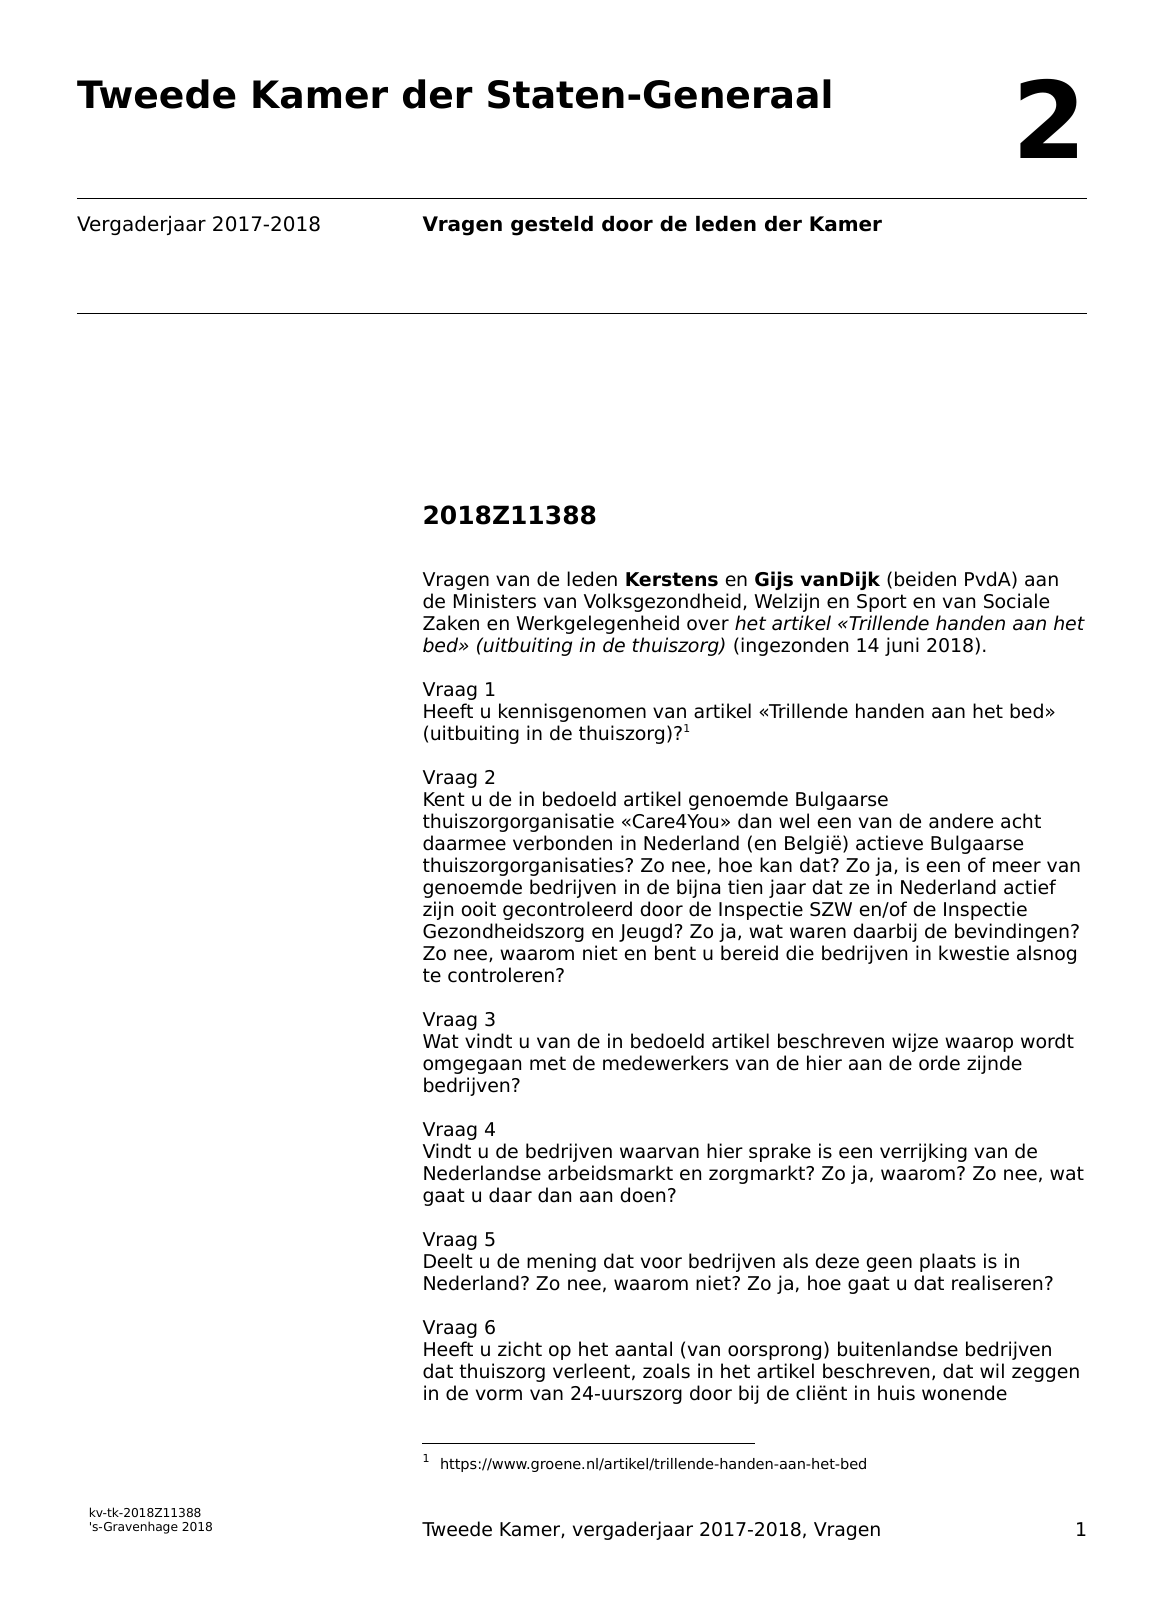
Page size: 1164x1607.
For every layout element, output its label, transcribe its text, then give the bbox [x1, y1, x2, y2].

table_cell Vergaderjaar 2017-2018 [77, 199, 422, 313]
text Wat vindt u van de in bedoeld artikel beschreven wijze waarop wordt omgegaan met de medewerkers van de hier aan de orde zijnde bedrijven? [422, 1031, 1087, 1097]
table_cell Vragen gesteld door de leden der Kamer [422, 199, 1087, 313]
text https://www.groene.nl/artikel/trillende-handen-aan-het-bed [422, 1452, 1087, 1474]
text Vindt u de bedrijven waarvan hier sprake is een verrijking van de Nederlandse arbeidsmarkt en zorgmarkt? Zo ja, waarom? Zo nee, wat gaat u daar dan aan doen? [422, 1141, 1087, 1207]
text 's-Gravenhage 2018 [88, 1520, 323, 1534]
text Deelt u de mening dat voor bedrijven als deze geen plaats is in Nederland? Zo nee, waarom niet? Zo ja, hoe gaat u dat realiseren? [422, 1251, 1087, 1295]
table_header 2 [886, 59, 1087, 198]
text Vraag 1 [422, 679, 1087, 701]
text Vraag 3 [422, 1009, 1087, 1031]
text 2018Z11388 [422, 501, 1087, 531]
text kv-tk-2018Z11388 [88, 1506, 323, 1520]
text Vraag 2 [422, 767, 1087, 789]
text Heeft u zicht op het aantal (van oorsprong) buitenlandse bedrijven dat thuiszorg verleent, zoals in het artikel beschreven, dat wil zeggen in de vorm van 24-uurszorg door bij de cliënt in huis wonende [422, 1339, 1087, 1405]
text Vraag 4 [422, 1119, 1087, 1141]
text Heeft u kennisgenomen van artikel «Trillende handen aan het bed» (uitbuiting in de thuiszorg)? [422, 701, 1087, 745]
text Kent u de in bedoeld artikel genoemde Bulgaarse thuiszorgorganisatie «Care4You» dan wel een van de andere acht daarmee verbonden in Nederland (en België) actieve Bulgaarse thuiszorgorganisaties? Zo nee, hoe kan dat? Zo ja, is een of meer van genoemde bedrijven in de bijna tien jaar dat ze in Nederland actief zijn ooit gecontroleerd door de Inspectie SZW en/of de Inspectie Gezondheidszorg en Jeugd? Zo ja, wat waren daarbij de bevindingen? Zo nee, waarom niet en bent u bereid die bedrijven in kwestie alsnog te controleren? [422, 789, 1087, 987]
table_header Tweede Kamer der Staten-Generaal [77, 59, 886, 198]
text Vraag 6 [422, 1317, 1087, 1339]
text Vragen van de leden Kerstens en Gijs vanDijk (beiden PvdA) aan de Ministers van Volksgezondheid, Welzijn en Sport en van Sociale Zaken en Werkgelegenheid over het artikel «Trillende handen aan het bed» (uitbuiting in de thuiszorg) (ingezonden 14 juni 2018). [422, 569, 1087, 657]
text Vraag 5 [422, 1229, 1087, 1251]
